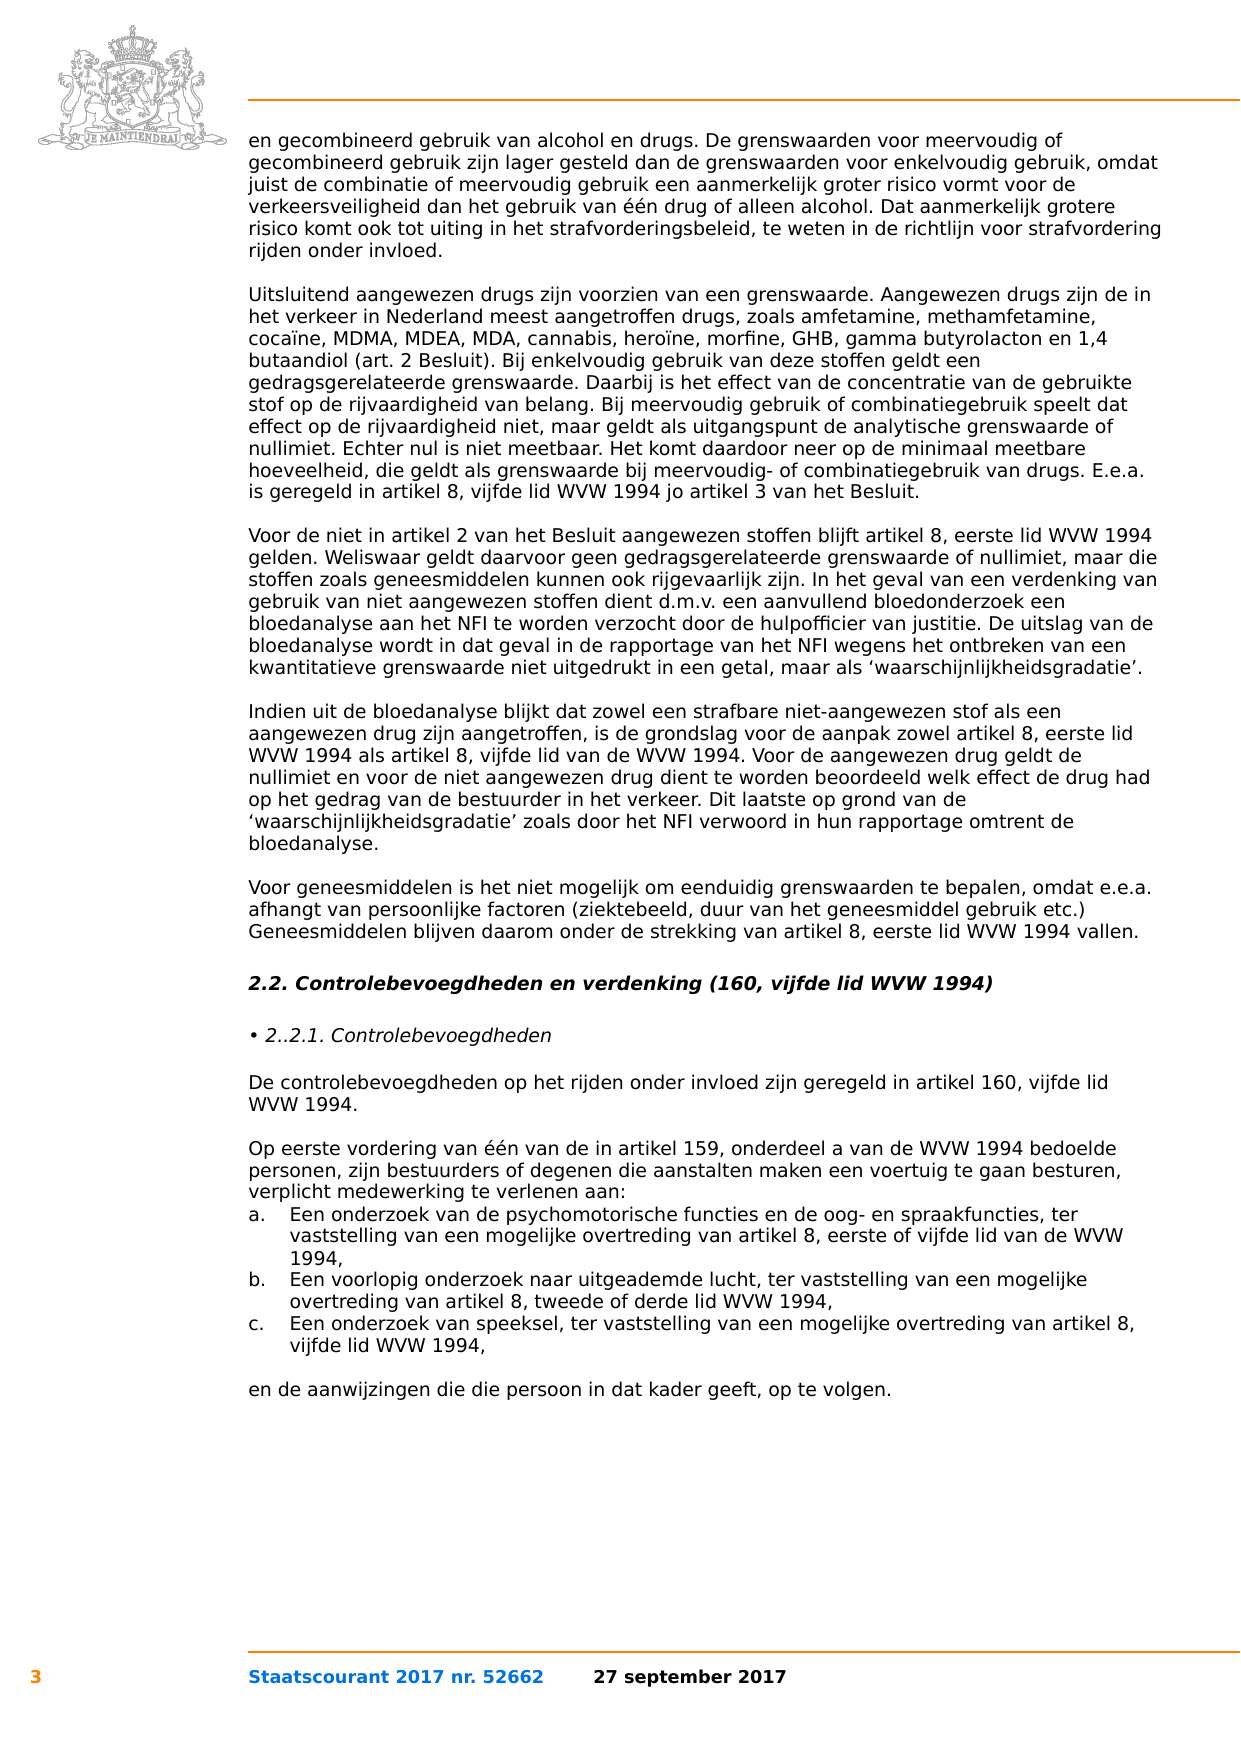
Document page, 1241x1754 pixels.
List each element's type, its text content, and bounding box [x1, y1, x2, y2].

text en de aanwijzingen die die persoon in dat kader geeft, op te volgen. [248, 1379, 1163, 1401]
text a. Een onderzoek van de psychomotorische functies en de oog- en spraakfuncties, ter vaststelling van een mogelijke overtreding van artikel 8, eerste of vijfde lid van de WVW 1994, [248, 1203, 1163, 1269]
text en gecombineerd gebruik van alcohol en drugs. De grenswaarden voor meervoudig of gecombineerd gebruik zijn lager gesteld dan de grenswaarden voor enkelvoudig gebruik, omdat juist de combinatie of meervoudig gebruik een aanmerkelijk groter risico vormt voor de verkeersveiligheid dan het gebruik van één drug of alleen alcohol. Dat aanmerkelijk grotere risico komt ook tot uiting in het strafvorderingsbeleid, te weten in de richtlijn voor strafvordering rijden onder invloed. [248, 130, 1163, 262]
text Voor de niet in artikel 2 van het Besluit aangewezen stoffen blijft artikel 8, eerste lid WVW 1994 gelden. Weliswaar geldt daarvoor geen gedragsgerelateerde grenswaarde of nullimiet, maar die stoffen zoals geneesmiddelen kunnen ook rijgevaarlijk zijn. In het geval van een verdenking van gebruik van niet aangewezen stoffen dient d.m.v. een aanvullend bloedonderzoek een bloedanalyse aan het NFI te worden verzocht door de hulpofficier van justitie. De uitslag van de bloedanalyse wordt in dat geval in de rapportage van het NFI wegens het ontbreken van een kwantitatieve grenswaarde niet uitgedrukt in een getal, maar als ‘waarschijnlijkheidsgradatie’. [248, 525, 1163, 679]
text Uitsluitend aangewezen drugs zijn voorzien van een grenswaarde. Aangewezen drugs zijn de in het verkeer in Nederland meest aangetroffen drugs, zoals amfetamine, methamfetamine, cocaïne, MDMA, MDEA, MDA, cannabis, heroïne, morfine, GHB, gamma butyrolacton en 1,4 butaandiol (art. 2 Besluit). Bij enkelvoudig gebruik van deze stoffen geldt een gedragsgerelateerde grenswaarde. Daarbij is het effect van de concentratie van de gebruikte stof op de rijvaardigheid van belang. Bij meervoudig gebruik of combinatiegebruik speelt dat effect op de rijvaardigheid niet, maar geldt als uitgangspunt de analytische grenswaarde of nullimiet. Echter nul is niet meetbaar. Het komt daardoor neer op de minimaal meetbare hoeveelheid, die geldt als grenswaarde bij meervoudig- of combinatiegebruik van drugs. E.e.a. is geregeld in artikel 8, vijfde lid WVW 1994 jo artikel 3 van het Besluit. [248, 284, 1163, 503]
text Indien uit de bloedanalyse blijkt dat zowel een strafbare niet-aangewezen stof als een aangewezen drug zijn aangetroffen, is de grondslag voor de aanpak zowel artikel 8, eerste lid WVW 1994 als artikel 8, vijfde lid van de WVW 1994. Voor de aangewezen drug geldt de nullimiet en voor de niet aangewezen drug dient te worden beoordeeld welk effect de drug had op het gedrag van de bestuurder in het verkeer. Dit laatste op grond van de ‘waarschijnlijkheidsgradatie’ zoals door het NFI verwoord in hun rapportage omtrent de bloedanalyse. [248, 701, 1163, 855]
picture [38, 25, 227, 150]
subtitle • 2..2.1. Controlebevoegdheden [248, 1025, 1163, 1047]
text b. Een voorlopig onderzoek naar uitgeademde lucht, ter vaststelling van een mogelijke overtreding van artikel 8, tweede of derde lid WVW 1994, [248, 1269, 1163, 1313]
text De controlebevoegdheden op het rijden onder invloed zijn geregeld in artikel 160, vijfde lid WVW 1994. [248, 1072, 1163, 1116]
text c. Een onderzoek van speeksel, ter vaststelling van een mogelijke overtreding van artikel 8, vijfde lid WVW 1994, [248, 1313, 1163, 1357]
text Op eerste vordering van één van de in artikel 159, onderdeel a van de WVW 1994 bedoelde personen, zijn bestuurders of degenen die aanstalten maken een voertuig te gaan besturen, verplicht medewerking te verlenen aan: [248, 1137, 1163, 1203]
text Voor geneesmiddelen is het niet mogelijk om eenduidig grenswaarden te bepalen, omdat e.e.a. afhangt van persoonlijke factoren (ziektebeeld, duur van het geneesmiddel gebruik etc.) Geneesmiddelen blijven daarom onder de strekking van artikel 8, eerste lid WVW 1994 vallen. [248, 877, 1163, 943]
subtitle 2.2. Controlebevoegdheden en verdenking (160, vijfde lid WVW 1994) [248, 973, 1163, 995]
